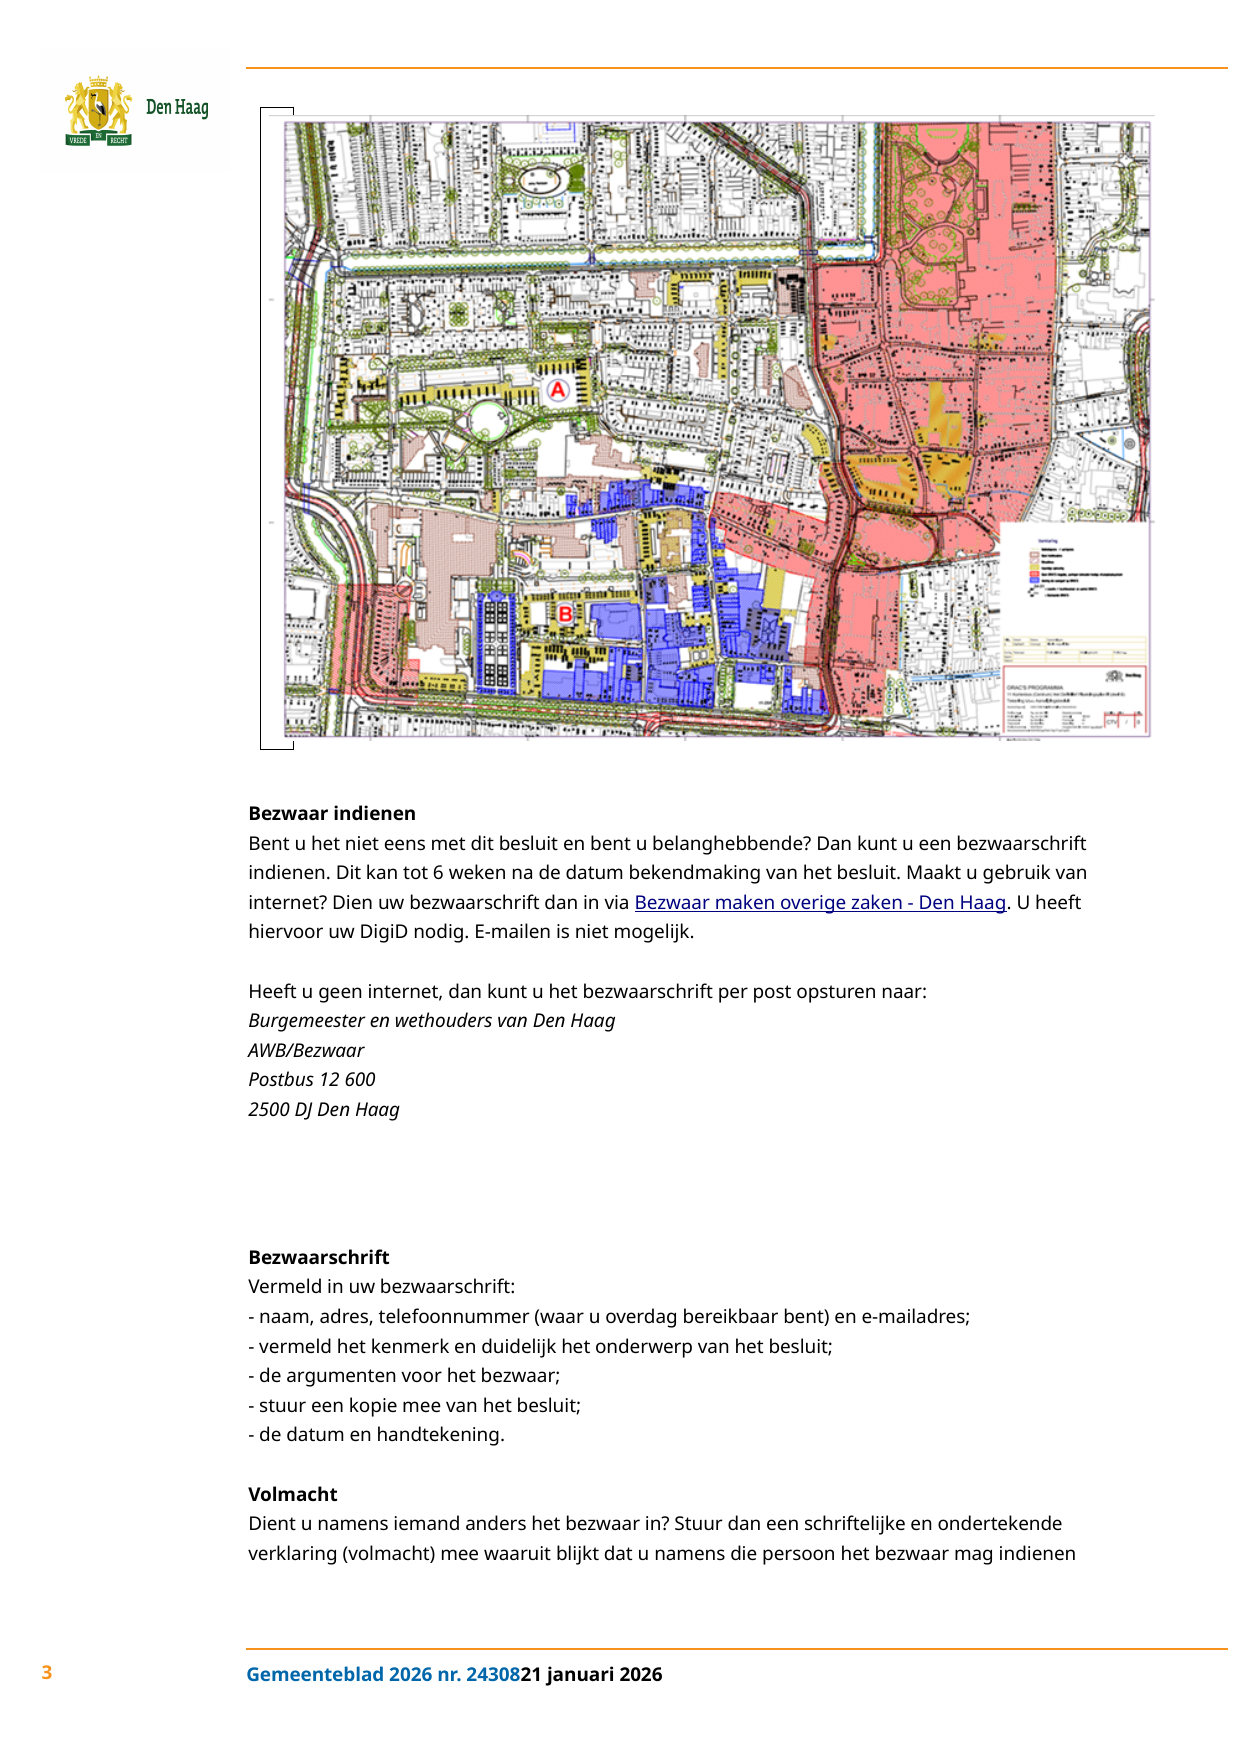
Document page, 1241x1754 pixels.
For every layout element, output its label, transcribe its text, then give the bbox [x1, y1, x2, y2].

text 2500 DJ Den Haag [248, 1096, 1152, 1122]
text AWB/Bezwaar [248, 1037, 1152, 1063]
text Vermeld in uw bezwaarschrift: [248, 1274, 1152, 1299]
text - naam, adres, telefoonnummer (waar u overdag bereikbaar bent) en e-mailadres; [248, 1303, 1152, 1329]
picture [41, 47, 231, 172]
text - de datum en handtekening. [248, 1422, 1152, 1447]
text - vermeld het kenmerk en duidelijk het onderwerp van het besluit; [248, 1333, 1152, 1358]
text Bezwaarschrift [248, 1244, 1152, 1270]
text Bezwaar indienen [248, 800, 1152, 826]
picture [268, 115, 1155, 741]
text Volmacht [248, 1481, 1152, 1506]
text - stuur een kopie mee van het besluit; [248, 1392, 1152, 1418]
text Heeft u geen internet, dan kunt u het bezwaarschrift per post opsturen naar: [248, 978, 1152, 1003]
text - de argumenten voor het bezwaar; [248, 1362, 1152, 1388]
text Burgemeester en wethouders van Den Haag [248, 1007, 1152, 1033]
text Postbus 12 600 [248, 1067, 1152, 1092]
text Bent u het niet eens met dit besluit en bent u belanghebbende? Dan kunt u een bezwaarschrift indienen. Dit kan tot 6 weken na de datum bekendmaking van het besluit. Maakt u gebruik van internet? Dien uw bezwaarschrift dan in via Bezwaar maken overige zaken - Den Haag. U heeft hiervoor uw DigiD nodig. E-mailen is niet mogelijk. [248, 830, 1152, 944]
text Dient u namens iemand anders het bezwaar in? Stuur dan een schriftelijke en ondertekende verklaring (volmacht) mee waaruit blijkt dat u namens die persoon het bezwaar mag indienen [248, 1510, 1152, 1566]
